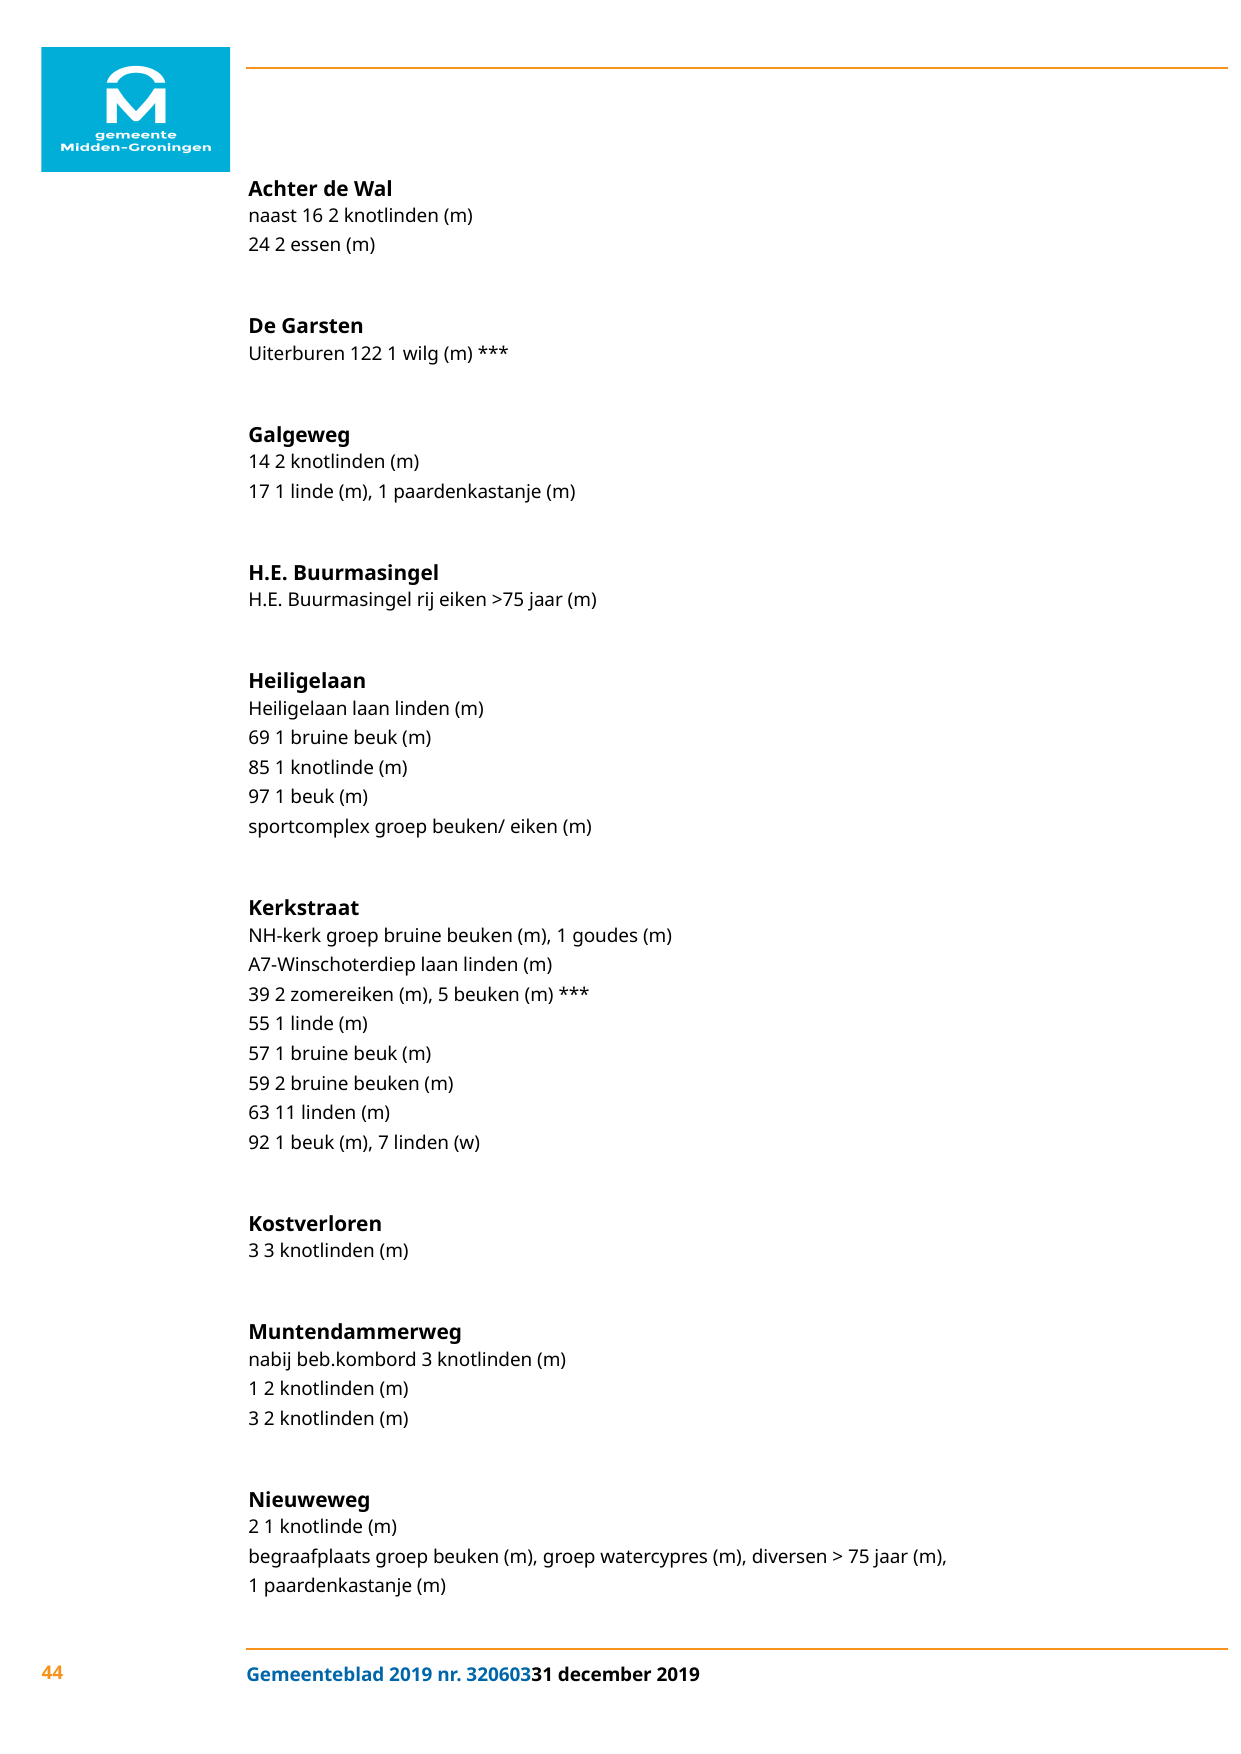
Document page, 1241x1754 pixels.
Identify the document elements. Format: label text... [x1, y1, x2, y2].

text Galgeweg [248, 420, 1152, 448]
text 3 2 knotlinden (m) [248, 1405, 1152, 1431]
text De Garsten [248, 312, 1152, 340]
picture [107, 89, 165, 122]
text Nieuweweg [248, 1485, 1152, 1513]
text Achter de Wal [248, 174, 1152, 202]
text 55 1 linde (m) [248, 1011, 1152, 1036]
text H.E. Buurmasingel rij eiken >75 jaar (m) [248, 587, 1152, 612]
text 1 paardenkastanje (m) [248, 1572, 1152, 1598]
text 85 1 knotlinde (m) [248, 754, 1152, 780]
text Heiligelaan laan linden (m) [248, 695, 1152, 721]
text 1 2 knotlinden (m) [248, 1375, 1152, 1401]
picture [108, 66, 164, 82]
text 97 1 beuk (m) [248, 784, 1152, 809]
text 69 1 bruine beuk (m) [248, 724, 1152, 750]
picture [184, 146, 190, 153]
text 63 11 linden (m) [248, 1099, 1152, 1125]
text 2 1 knotlinde (m) [248, 1513, 1152, 1539]
text sportcomplex groep beuken/ eiken (m) [248, 813, 1152, 839]
text 14 2 knotlinden (m) [248, 448, 1152, 474]
text Muntendammerweg [248, 1317, 1152, 1346]
text naast 16 2 knotlinden (m) [248, 202, 1152, 228]
text 17 1 linde (m), 1 paardenkastanje (m) [248, 478, 1152, 504]
text 3 3 knotlinden (m) [248, 1237, 1152, 1263]
text Uiterburen 122 1 wilg (m) *** [248, 340, 1152, 366]
text Kostverloren [248, 1209, 1152, 1237]
text H.E. Buurmasingel [248, 558, 1152, 587]
text A7-Winschoterdiep laan linden (m) [248, 951, 1152, 977]
text 59 2 bruine beuken (m) [248, 1070, 1152, 1095]
text 39 2 zomereiken (m), 5 beuken (m) *** [248, 981, 1152, 1007]
text begraafplaats groep beuken (m), groep watercypres (m), diversen > 75 jaar (m), [248, 1543, 1152, 1569]
text NH-kerk groep bruine beuken (m), 1 goudes (m) [248, 922, 1152, 947]
text nabij beb.kombord 3 knotlinden (m) [248, 1346, 1152, 1371]
text 24 2 essen (m) [248, 232, 1152, 257]
text Kerkstraat [248, 893, 1152, 922]
text Heiligelaan [248, 667, 1152, 695]
text 92 1 beuk (m), 7 linden (w) [248, 1129, 1152, 1154]
text 57 1 bruine beuk (m) [248, 1040, 1152, 1066]
